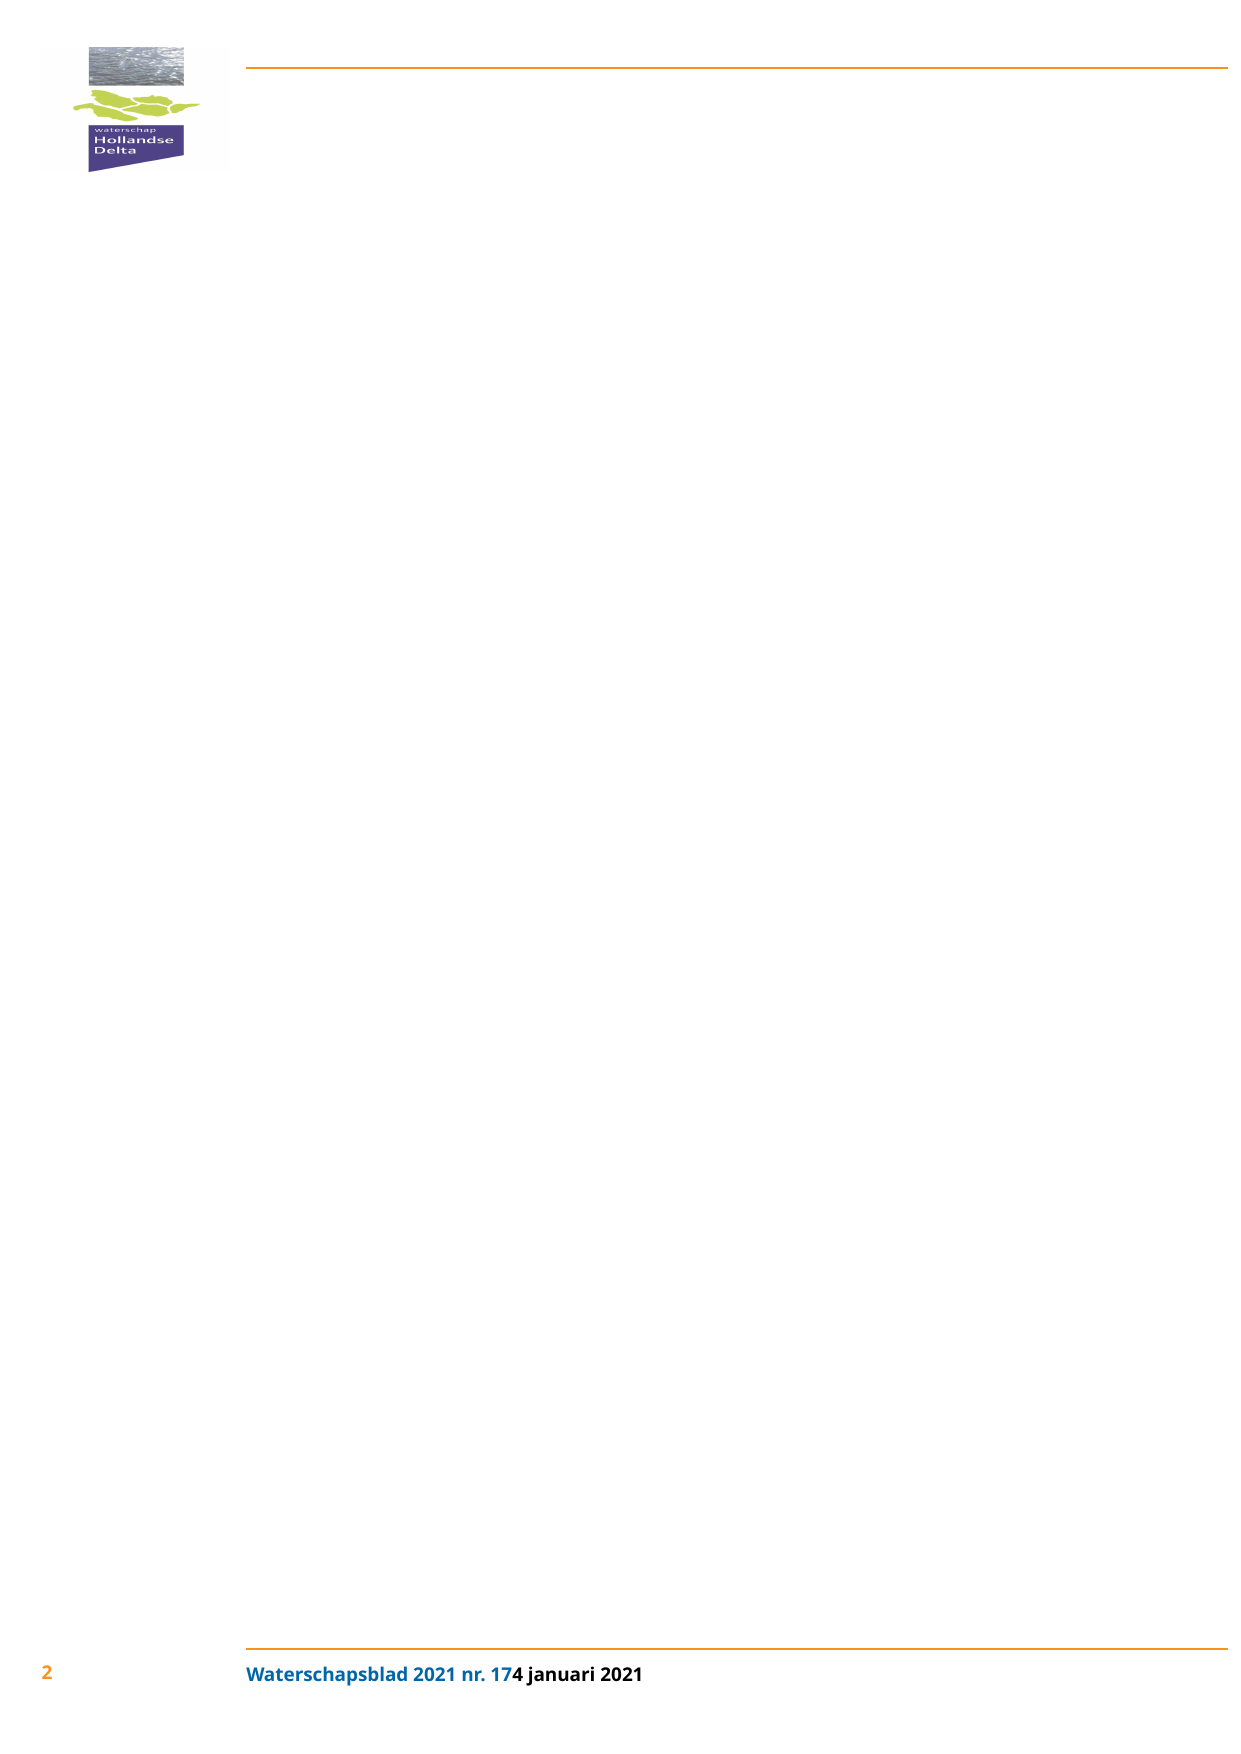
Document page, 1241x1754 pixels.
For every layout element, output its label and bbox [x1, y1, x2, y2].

picture [41, 47, 231, 172]
